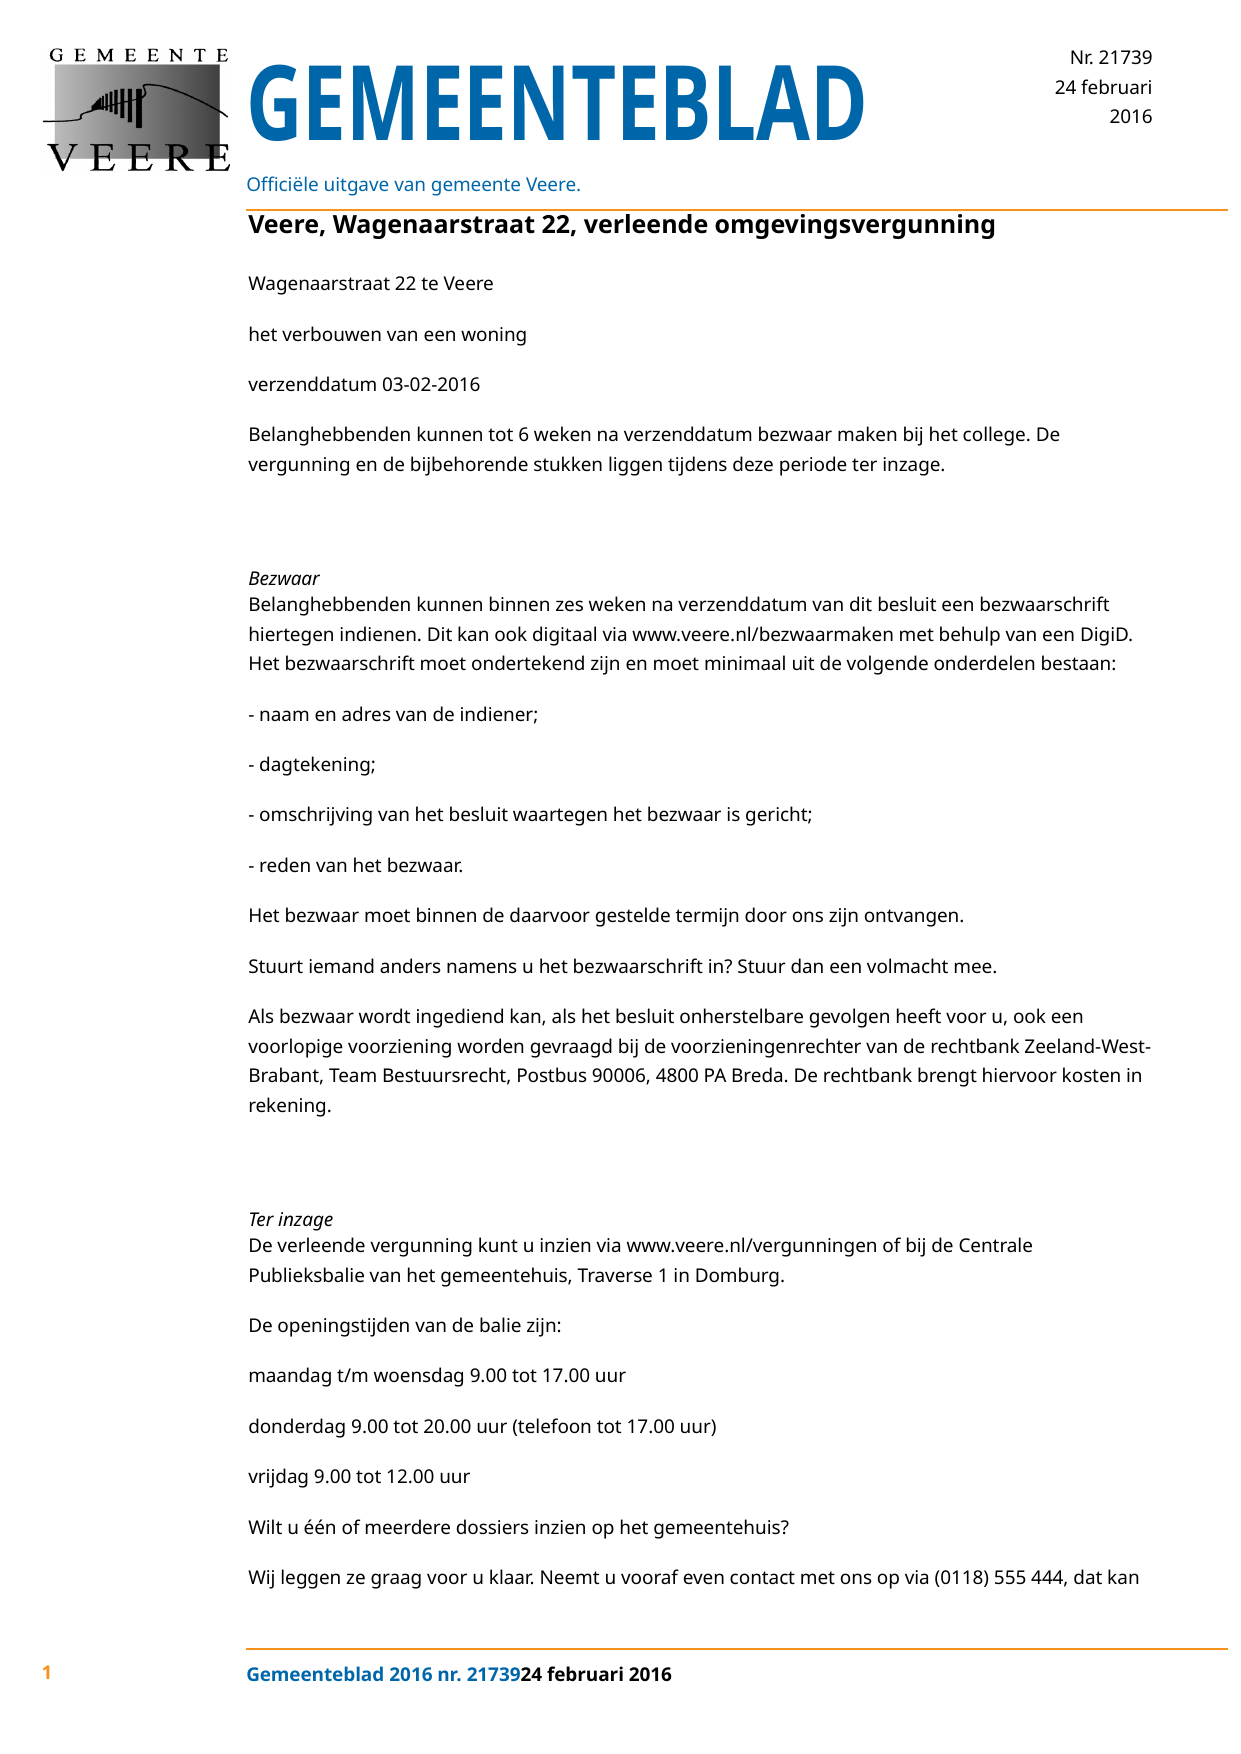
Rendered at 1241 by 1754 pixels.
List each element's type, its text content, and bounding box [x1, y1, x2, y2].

text Ter inzage [248, 1206, 1152, 1232]
text Het bezwaar moet binnen de daarvoor gestelde termijn door ons zijn ontvangen. [248, 902, 1152, 928]
text Bezwaar [248, 566, 1152, 591]
text - dagtekening; [248, 751, 1152, 777]
text maandag t/m woensdag 9.00 tot 17.00 uur [248, 1363, 1152, 1388]
text Wagenaarstraat 22 te Veere [248, 270, 1152, 296]
text De openingstijden van de balie zijn: [248, 1312, 1152, 1338]
text - omschrijving van het besluit waartegen het bezwaar is gericht; [248, 802, 1152, 827]
text het verbouwen van een woning [248, 321, 1152, 346]
text Wij leggen ze graag voor u klaar. Neemt u vooraf even contact met ons op via (0118) 555 444, dat kan [248, 1564, 1152, 1590]
text verzenddatum 03-02-2016 [248, 371, 1152, 397]
text - reden van het bezwaar. [248, 852, 1152, 878]
text Veere, Wagenaarstraat 22, verleende omgevingsvergunning [248, 211, 1152, 241]
text Als bezwaar wordt ingediend kan, als het besluit onherstelbare gevolgen heeft voor u, ook een voorlopige voorziening worden gevraagd bij de voorzieningenrechter van de rechtbank Zeeland-West-Brabant, Team Bestuursrecht, Postbus 90006, 4800 PA Breda. De rechtbank brengt hiervoor kosten in rekening. [248, 1003, 1152, 1118]
text Belanghebbenden kunnen tot 6 weken na verzenddatum bezwaar maken bij het college. De vergunning en de bijbehorende stukken liggen tijdens deze periode ter inzage. [248, 422, 1152, 477]
text - naam en adres van de indiener; [248, 701, 1152, 727]
text donderdag 9.00 tot 20.00 uur (telefoon tot 17.00 uur) [248, 1413, 1152, 1439]
text Stuurt iemand anders namens u het bezwaarschrift in? Stuur dan een volmacht mee. [248, 953, 1152, 979]
picture [41, 47, 231, 172]
text Belanghebbenden kunnen binnen zes weken na verzenddatum van dit besluit een bezwaarschrift hiertegen indienen. Dit kan ook digitaal via www.veere.nl/bezwaarmaken met behulp van een DigiD. Het bezwaarschrift moet ondertekend zijn en moet minimaal uit de volgende onderdelen bestaan: [248, 591, 1152, 676]
text vrijdag 9.00 tot 12.00 uur [248, 1463, 1152, 1489]
text Wilt u één of meerdere dossiers inzien op het gemeentehuis? [248, 1514, 1152, 1539]
text De verleende vergunning kunt u inzien via www.veere.nl/vergunningen of bij de Centrale Publieksbalie van het gemeentehuis, Traverse 1 in Domburg. [248, 1232, 1152, 1287]
